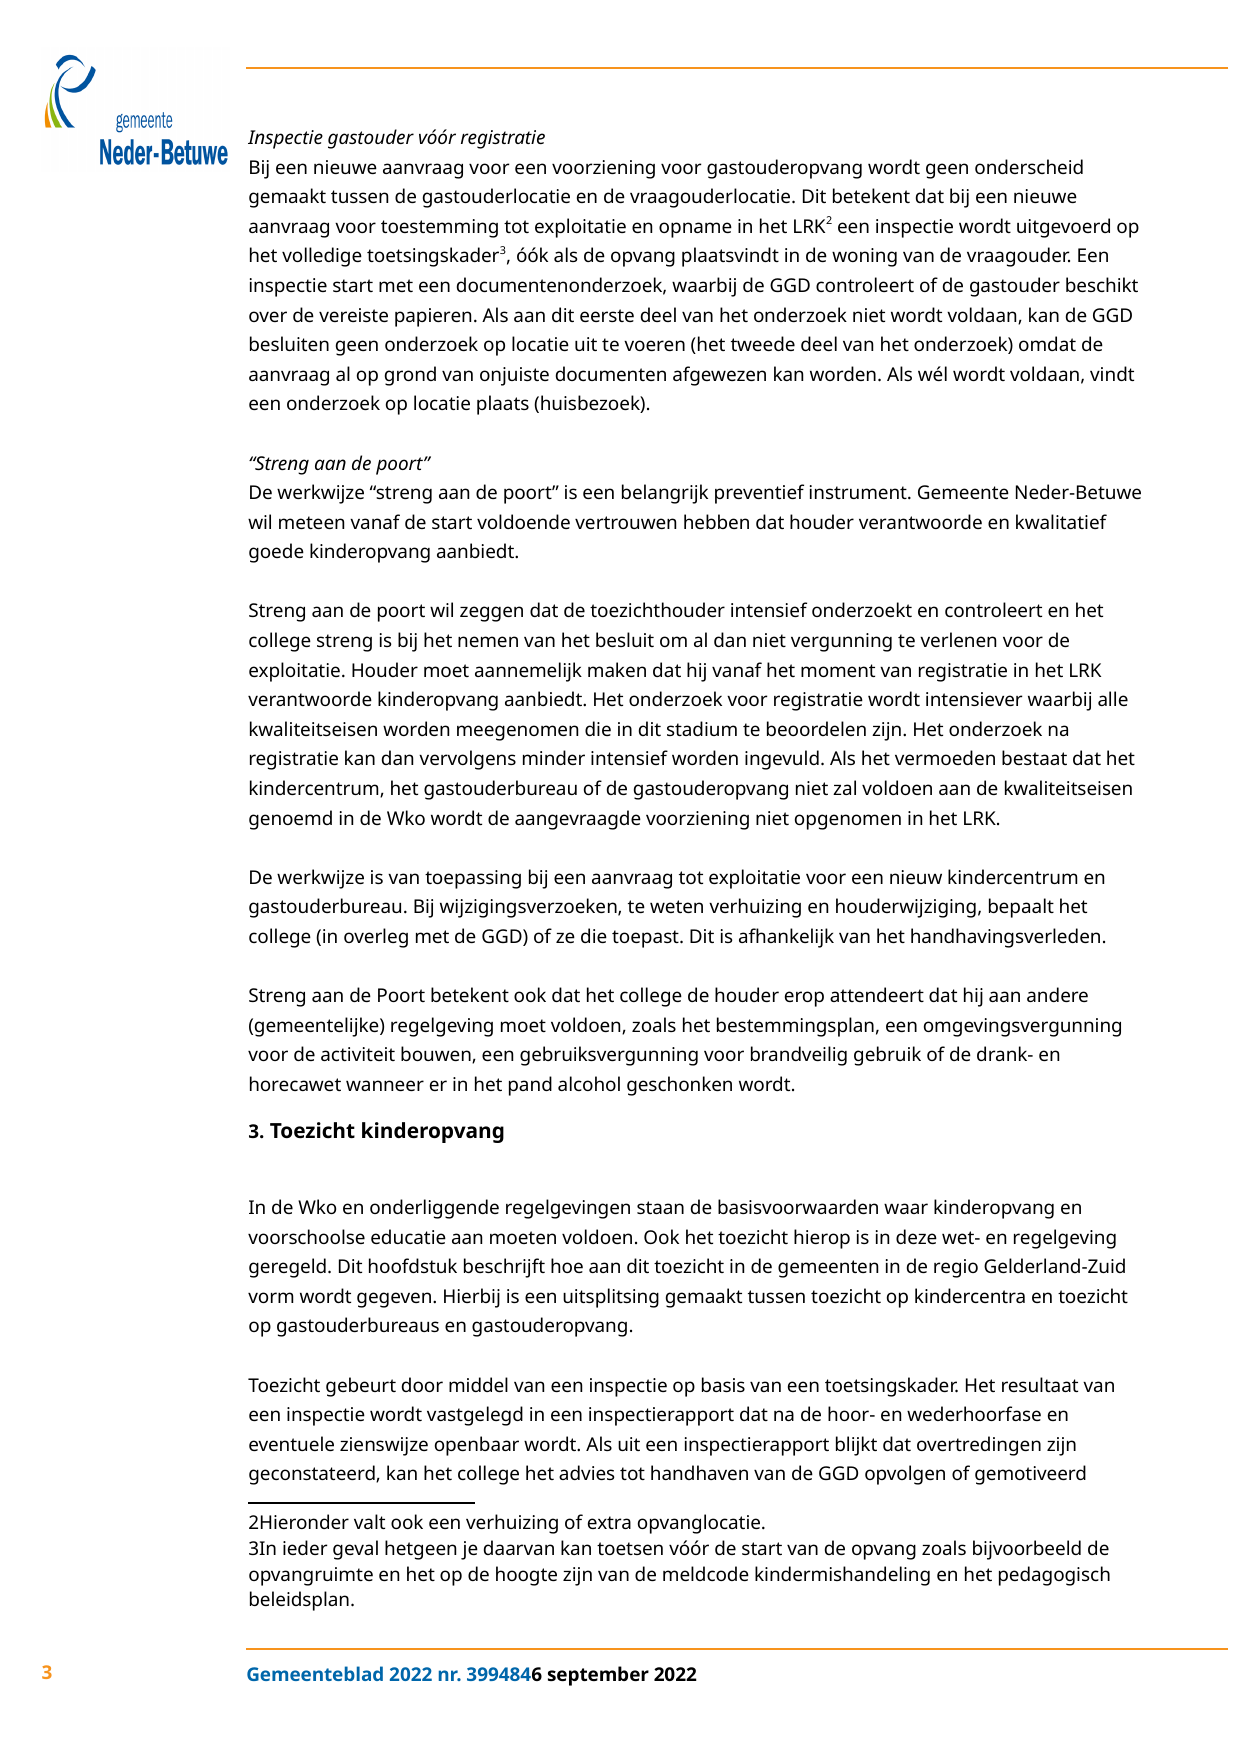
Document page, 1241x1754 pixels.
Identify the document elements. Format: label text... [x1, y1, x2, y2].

text Toezicht gebeurt door middel van een inspectie op basis van een toetsingskader. Het resultaat van een inspectie wordt vastgelegd in een inspectierapport dat na de hoor- en wederhoorfase en eventuele zienswijze openbaar wordt. Als uit een inspectierapport blijkt dat overtredingen zijn geconstateerd, kan het college het advies tot handhaven van de GGD opvolgen of gemotiveerd [248, 1372, 1152, 1486]
text De werkwijze “streng aan de poort” is een belangrijk preventief instrument. Gemeente Neder-Betuwe wil meteen vanaf de start voldoende vertrouwen hebben dat houder verantwoorde en kwalitatief goede kinderopvang aanbiedt. [248, 479, 1152, 564]
text In ieder geval hetgeen je daarvan kan toetsen vóór de start van de opvang zoals bijvoorbeeld de opvangruimte en het op de hoogte zijn van de meldcode kindermishandeling en het pedagogisch beleidsplan. [248, 1535, 1152, 1612]
text Inspectie gastouder vóór registratie [248, 124, 1152, 150]
text “Streng aan de poort” [248, 450, 1152, 476]
text 3. Toezicht kinderopvang [248, 1117, 1152, 1145]
text Streng aan de poort wil zeggen dat de toezichthouder intensief onderzoekt en controleert en het college streng is bij het nemen van het besluit om al dan niet vergunning te verlenen voor de exploitatie. Houder moet aannemelijk maken dat hij vanaf het moment van registratie in het LRK verantwoorde kinderopvang aanbiedt. Het onderzoek voor registratie wordt intensiever waarbij alle kwaliteitseisen worden meegenomen die in dit stadium te beoordelen zijn. Het onderzoek na registratie kan dan vervolgens minder intensief worden ingevuld. Als het vermoeden bestaat dat het kindercentrum, het gastouderbureau of de gastouderopvang niet zal voldoen aan de kwaliteitseisen genoemd in de Wko wordt de aangevraagde voorziening niet opgenomen in het LRK. [248, 598, 1152, 831]
text Streng aan de Poort betekent ook dat het college de houder erop attendeert dat hij aan andere (gemeentelijke) regelgeving moet voldoen, zoals het bestemmingsplan, een omgevingsvergunning voor de activiteit bouwen, een gebruiksvergunning voor brandveilig gebruik of de drank- en horecawet wanneer er in het pand alcohol geschonken wordt. [248, 982, 1152, 1097]
text Bij een nieuwe aanvraag voor een voorziening voor gastouderopvang wordt geen onderscheid gemaakt tussen de gastouderlocatie en de vraagouderlocatie. Dit betekent dat bij een nieuwe aanvraag voor toestemming tot exploitatie en opname in het LRK een inspectie wordt uitgevoerd op het volledige toetsingskader, óók als de opvang plaatsvindt in de woning van de vraagouder. Een inspectie start met een documentenonderzoek, waarbij de GGD controleert of de gastouder beschikt over de vereiste papieren. Als aan dit eerste deel van het onderzoek niet wordt voldaan, kan de GGD besluiten geen onderzoek op locatie uit te voeren (het tweede deel van het onderzoek) omdat de aanvraag al op grond van onjuiste documenten afgewezen kan worden. Als wél wordt voldaan, vindt een onderzoek op locatie plaats (huisbezoek). [248, 154, 1152, 416]
text De werkwijze is van toepassing bij een aanvraag tot exploitatie voor een nieuw kindercentrum en gastouderbureau. Bij wijzigingsverzoeken, te weten verhuizing en houderwijziging, bepaalt het college (in overleg met de GGD) of ze die toepast. Dit is afhankelijk van het handhavingsverleden. [248, 864, 1152, 949]
picture [41, 47, 231, 172]
text Hieronder valt ook een verhuizing of extra opvanglocatie. [248, 1509, 1152, 1535]
text In de Wko en onderliggende regelgevingen staan de basisvoorwaarden waar kinderopvang en voorschoolse educatie aan moeten voldoen. Ook het toezicht hierop is in deze wet- en regelgeving geregeld. Dit hoofdstuk beschrijft hoe aan dit toezicht in de gemeenten in de regio Gelderland-Zuid vorm wordt gegeven. Hierbij is een uitsplitsing gemaakt tussen toezicht op kindercentra en toezicht op gastouderbureaus en gastouderopvang. [248, 1194, 1152, 1338]
